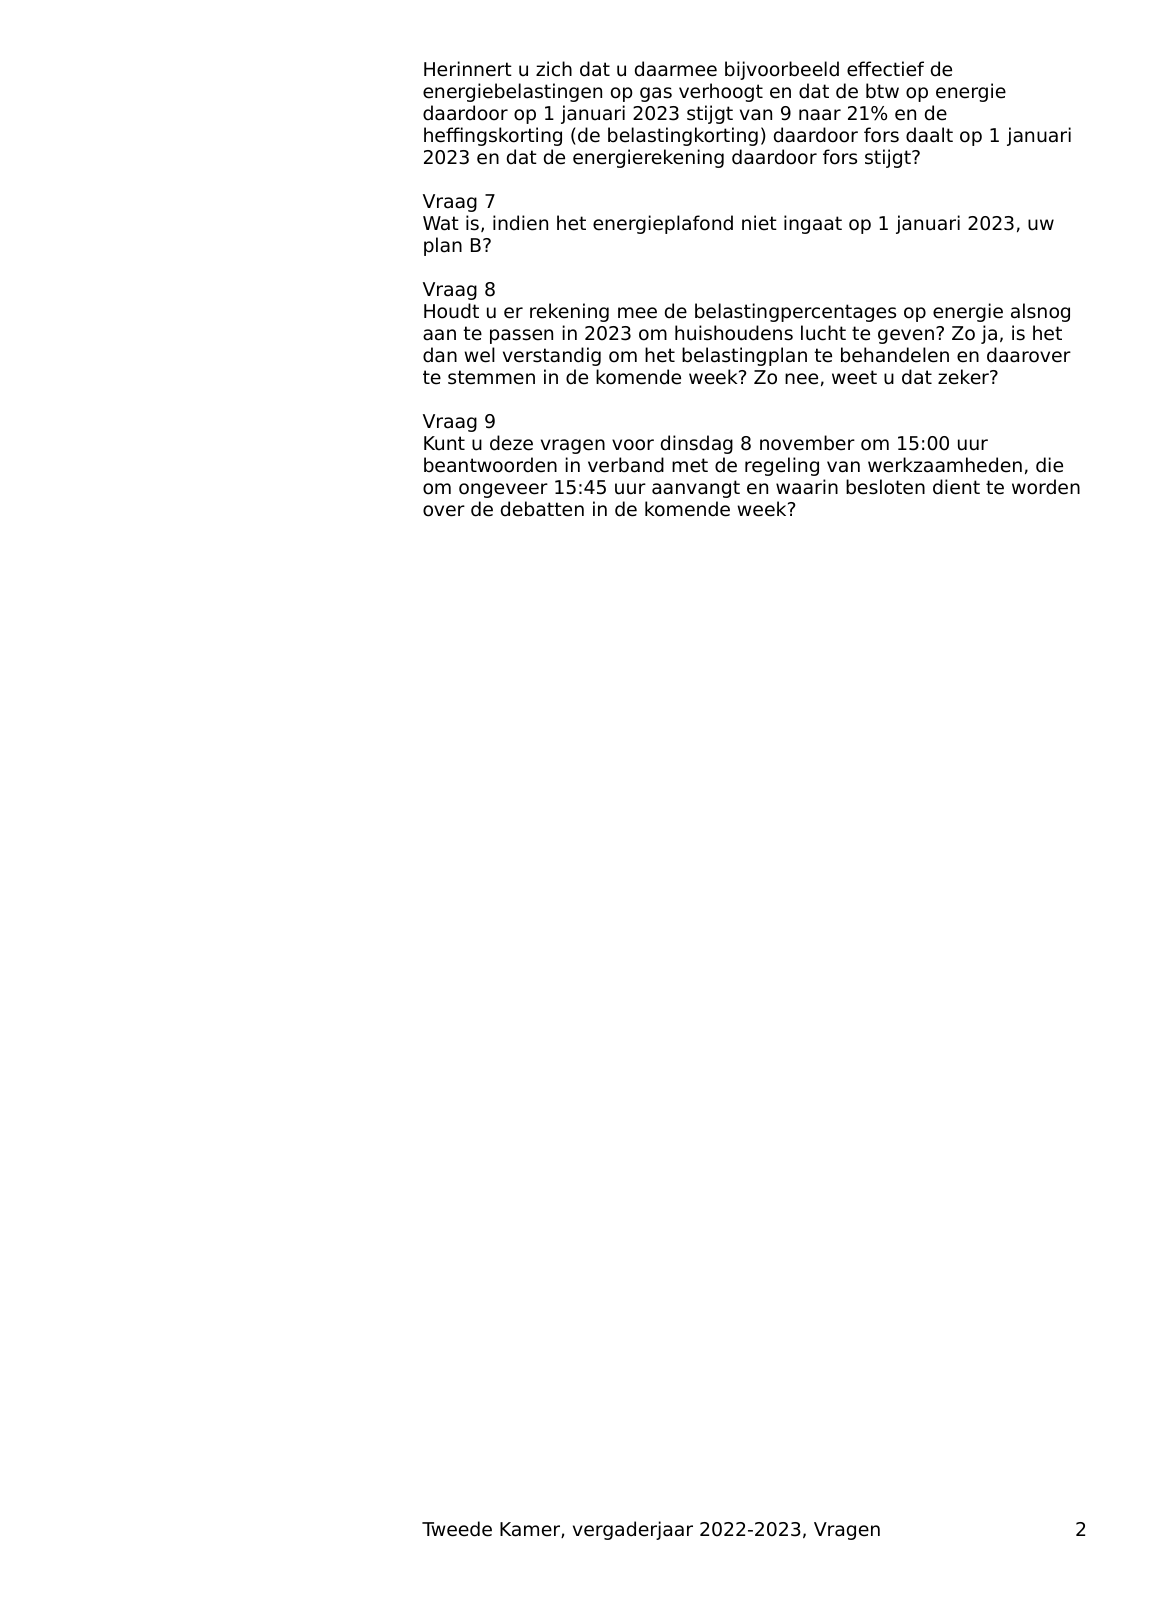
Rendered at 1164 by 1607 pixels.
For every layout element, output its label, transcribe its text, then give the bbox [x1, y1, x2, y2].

text Herinnert u zich dat u daarmee bijvoorbeeld effectief de energiebelastingen op gas verhoogt en dat de btw op energie daardoor op 1 januari 2023 stijgt van 9 naar 21% en de heffingskorting (de belastingkorting) daardoor fors daalt op 1 januari 2023 en dat de energierekening daardoor fors stijgt? [422, 59, 1087, 169]
text Houdt u er rekening mee de belastingpercentages op energie alsnog aan te passen in 2023 om huishoudens lucht te geven? Zo ja, is het dan wel verstandig om het belastingplan te behandelen en daarover te stemmen in de komende week? Zo nee, weet u dat zeker? [422, 301, 1087, 389]
text Vraag 9 [422, 411, 1087, 433]
text Vraag 8 [422, 279, 1087, 301]
text Vraag 7 [422, 191, 1087, 213]
text Wat is, indien het energieplafond niet ingaat op 1 januari 2023, uw plan B? [422, 213, 1087, 257]
text Kunt u deze vragen voor dinsdag 8 november om 15:00 uur beantwoorden in verband met de regeling van werkzaamheden, die om ongeveer 15:45 uur aanvangt en waarin besloten dient te worden over de debatten in de komende week? [422, 433, 1087, 521]
